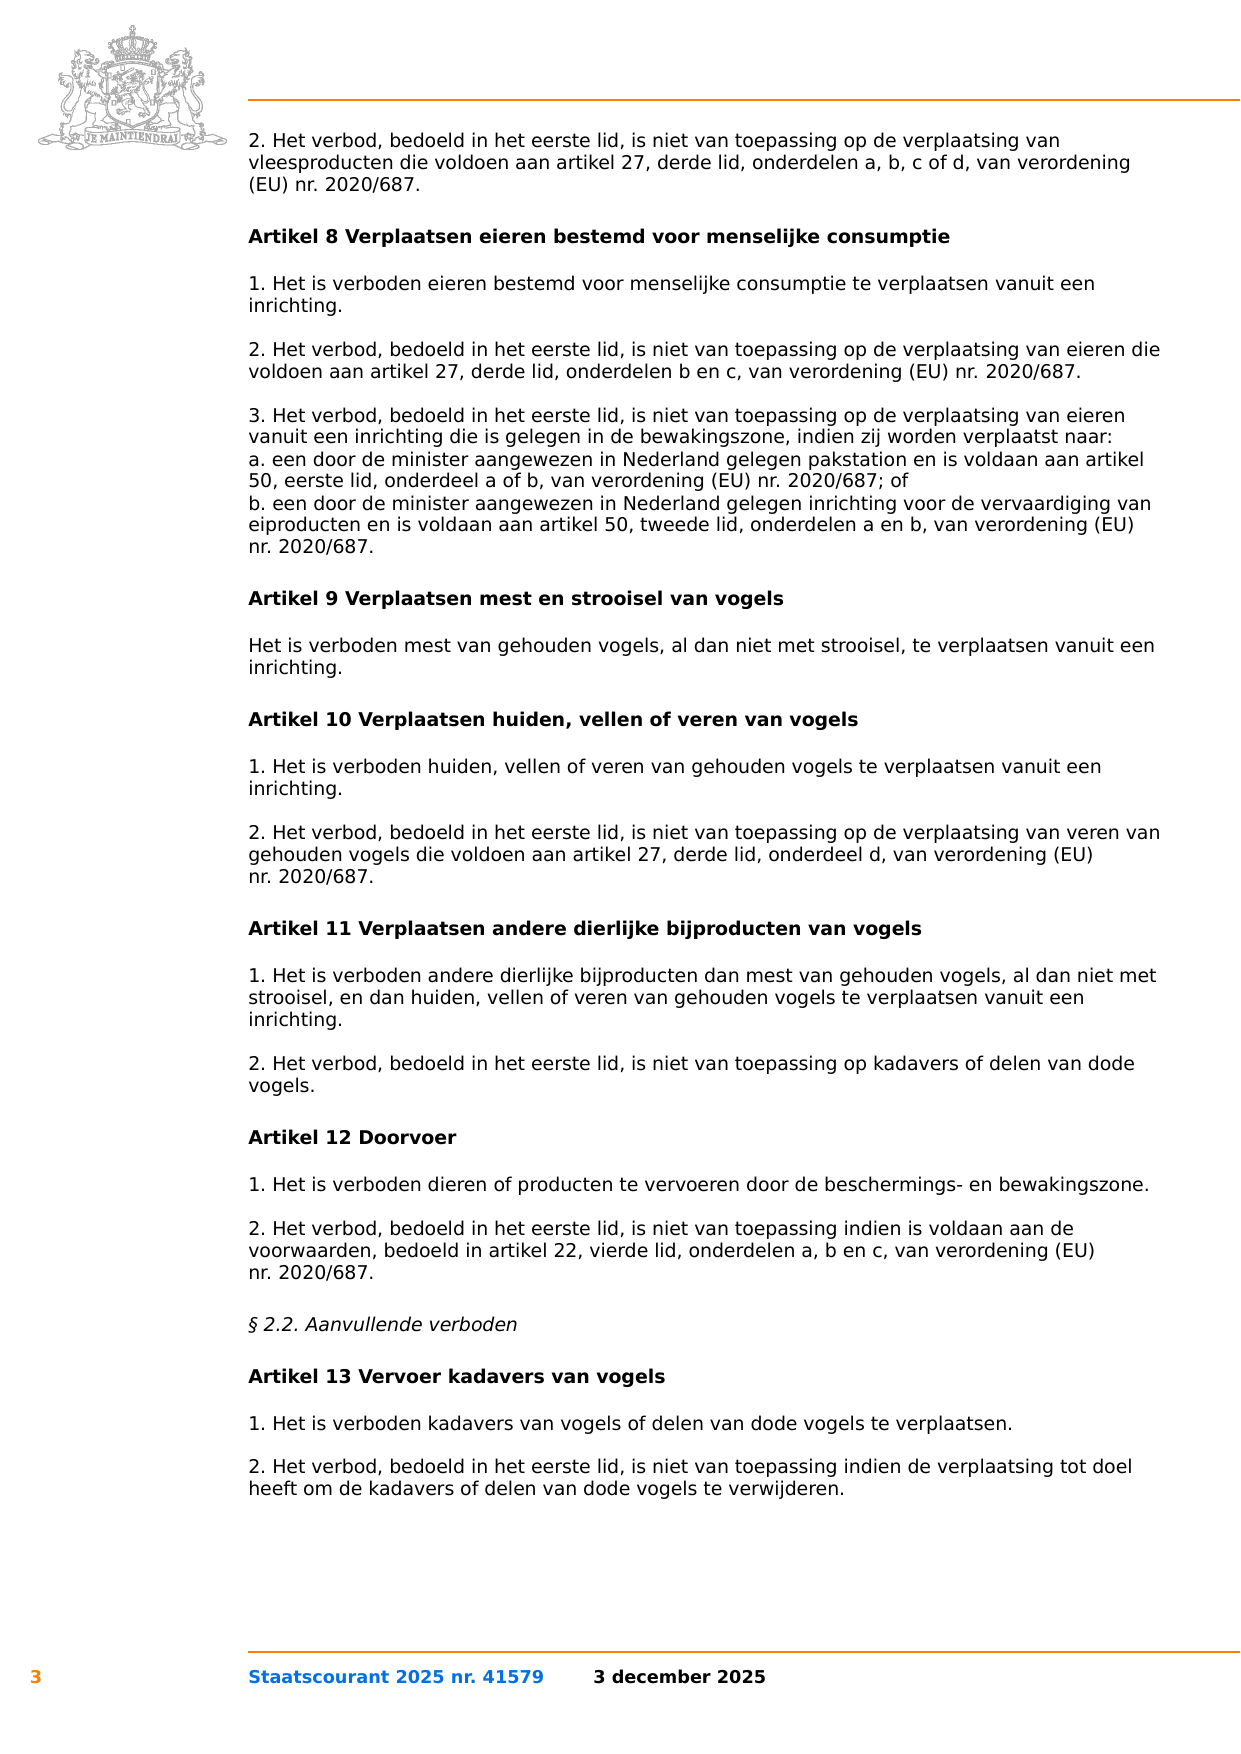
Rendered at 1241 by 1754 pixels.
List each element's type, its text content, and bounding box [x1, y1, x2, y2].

text 2. Het verbod, bedoeld in het eerste lid, is niet van toepassing op de verplaatsing van vleesproducten die voldoen aan artikel 27, derde lid, onderdelen a, b, c of d, van verordening (EU) nr. 2020/687. [248, 130, 1163, 196]
text 2. Het verbod, bedoeld in het eerste lid, is niet van toepassing op kadavers of delen van dode vogels. [248, 1053, 1163, 1097]
text 1. Het is verboden dieren of producten te vervoeren door de beschermings- en bewakingszone. [248, 1174, 1163, 1196]
text 1. Het is verboden eieren bestemd voor menselijke consumptie te verplaatsen vanuit een inrichting. [248, 273, 1163, 317]
subtitle Artikel 8 Verplaatsen eieren bestemd voor menselijke consumptie [248, 226, 1163, 248]
subtitle Artikel 11 Verplaatsen andere dierlijke bijproducten van vogels [248, 918, 1163, 940]
subtitle Artikel 9 Verplaatsen mest en strooisel van vogels [248, 588, 1163, 610]
text Het is verboden mest van gehouden vogels, al dan niet met strooisel, te verplaatsen vanuit een inrichting. [248, 635, 1163, 679]
text 2. Het verbod, bedoeld in het eerste lid, is niet van toepassing op de verplaatsing van veren van gehouden vogels die voldoen aan artikel 27, derde lid, onderdeel d, van verordening (EU) nr. 2020/687. [248, 822, 1163, 888]
text 1. Het is verboden andere dierlijke bijproducten dan mest van gehouden vogels, al dan niet met strooisel, en dan huiden, vellen of veren van gehouden vogels te verplaatsen vanuit een inrichting. [248, 965, 1163, 1031]
text 1. Het is verboden huiden, vellen of veren van gehouden vogels te verplaatsen vanuit een inrichting. [248, 756, 1163, 800]
subtitle Artikel 13 Vervoer kadavers van vogels [248, 1366, 1163, 1387]
subtitle Artikel 10 Verplaatsen huiden, vellen of veren van vogels [248, 709, 1163, 731]
text 3. Het verbod, bedoeld in het eerste lid, is niet van toepassing op de verplaatsing van eieren vanuit een inrichting die is gelegen in de bewakingszone, indien zij worden verplaatst naar: [248, 404, 1163, 448]
picture [38, 25, 227, 150]
text 2. Het verbod, bedoeld in het eerste lid, is niet van toepassing op de verplaatsing van eieren die voldoen aan artikel 27, derde lid, onderdelen b en c, van verordening (EU) nr. 2020/687. [248, 339, 1163, 383]
subtitle Artikel 12 Doorvoer [248, 1127, 1163, 1149]
text b. een door de minister aangewezen in Nederland gelegen inrichting voor de vervaardiging van eiproducten en is voldaan aan artikel 50, tweede lid, onderdelen a en b, van verordening (EU) nr. 2020/687. [248, 492, 1163, 558]
text a. een door de minister aangewezen in Nederland gelegen pakstation en is voldaan aan artikel 50, eerste lid, onderdeel a of b, van verordening (EU) nr. 2020/687; of [248, 448, 1163, 492]
text 1. Het is verboden kadavers van vogels of delen van dode vogels te verplaatsen. [248, 1412, 1163, 1434]
subtitle § 2.2. Aanvullende verboden [248, 1313, 1163, 1336]
text 2. Het verbod, bedoeld in het eerste lid, is niet van toepassing indien de verplaatsing tot doel heeft om de kadavers of delen van dode vogels te verwijderen. [248, 1456, 1163, 1500]
text 2. Het verbod, bedoeld in het eerste lid, is niet van toepassing indien is voldaan aan de voorwaarden, bedoeld in artikel 22, vierde lid, onderdelen a, b en c, van verordening (EU) nr. 2020/687. [248, 1218, 1163, 1283]
